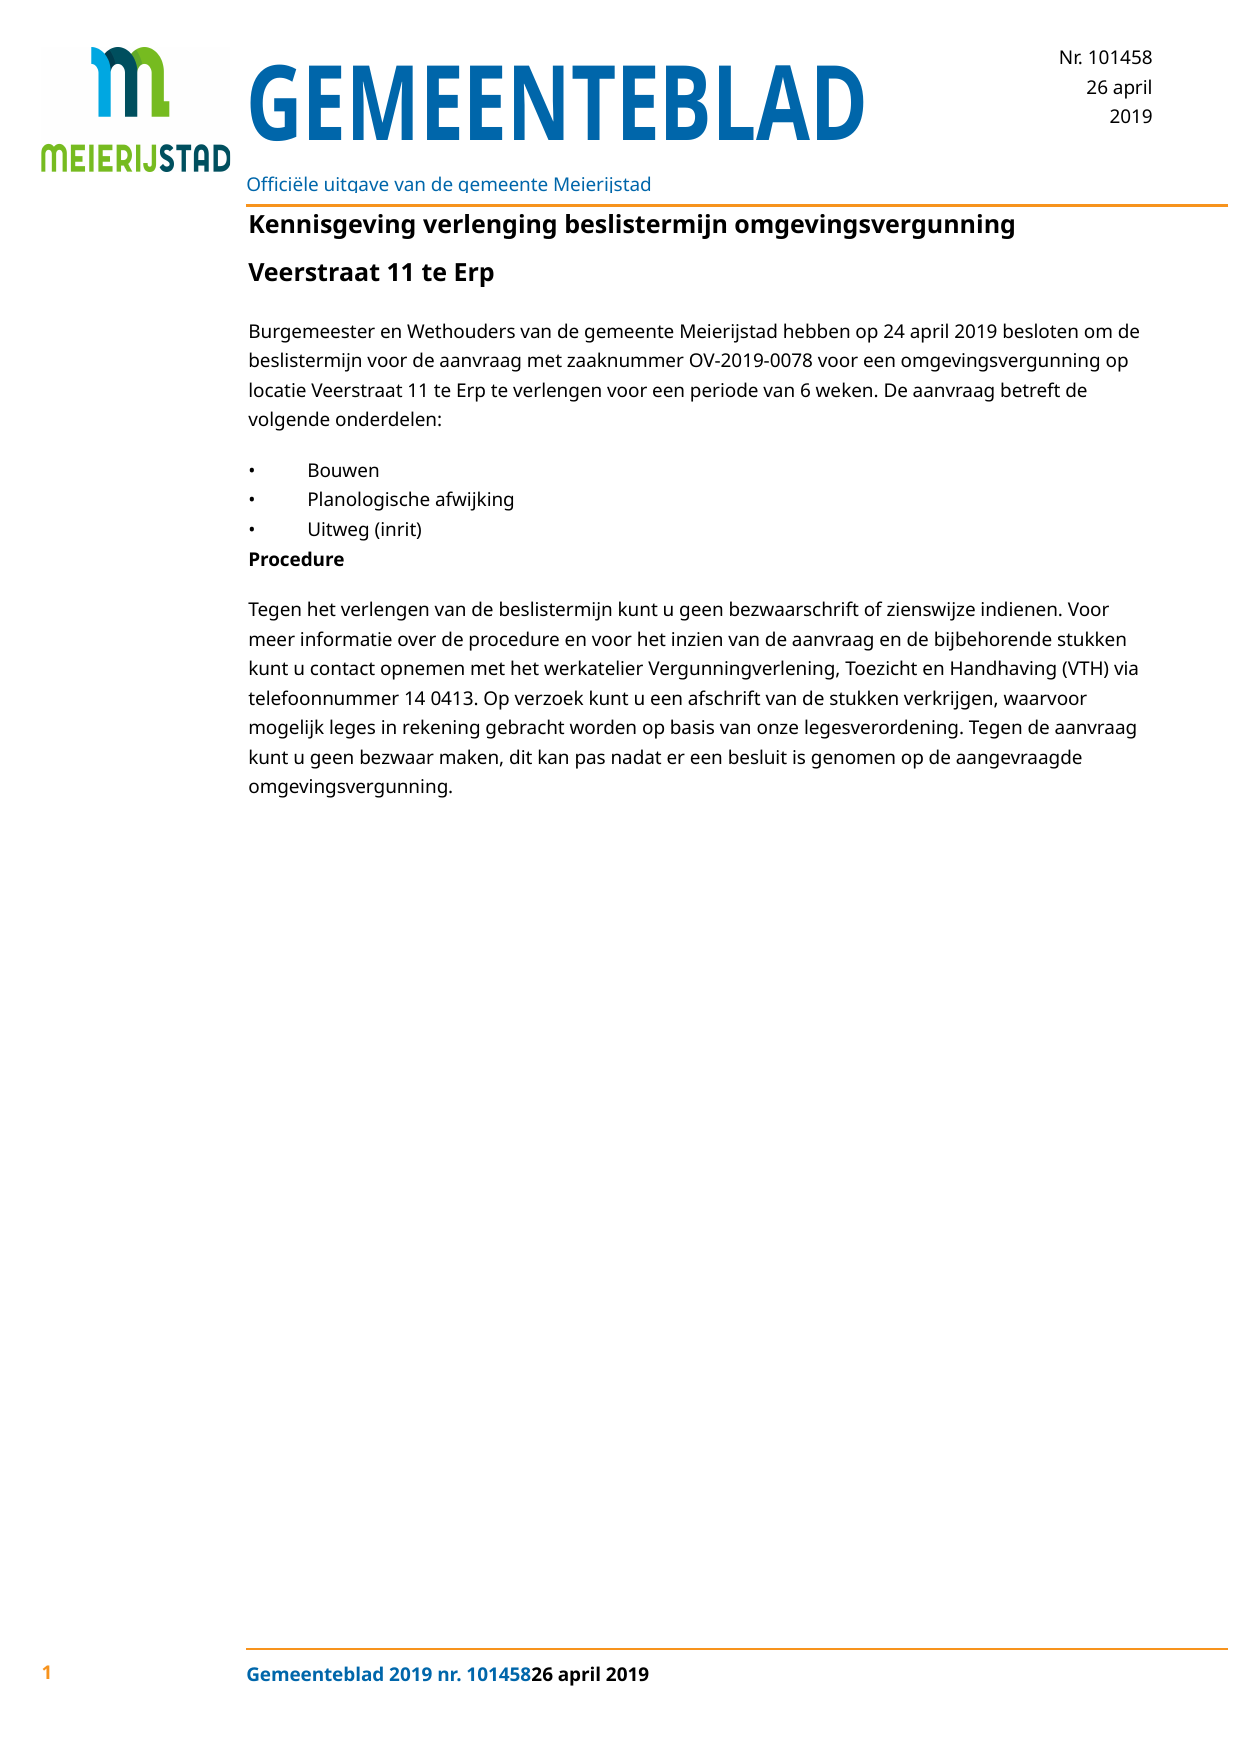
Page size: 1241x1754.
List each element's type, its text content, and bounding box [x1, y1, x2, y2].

text Kennisgeving verlenging beslistermijn omgevingsvergunning Veerstraat 11 te Erp [248, 207, 1152, 288]
list Bouwen [248, 457, 1152, 483]
text Burgemeester en Wethouders van de gemeente Meierijstad hebben op 24 april 2019 besloten om de beslistermijn voor de aanvraag met zaaknummer OV-2019-0078 voor een omgevingsvergunning op locatie Veerstraat 11 te Erp te verlengen voor een periode van 6 weken. De aanvraag betreft de volgende onderdelen: [248, 318, 1152, 432]
list Planologische afwijking [248, 487, 1152, 512]
text Tegen het verlengen van de beslistermijn kunt u geen bezwaarschrift of zienswijze indienen. Voor meer informatie over de procedure en voor het inzien van de aanvraag en de bijbehorende stukken kunt u contact opnemen met het werkatelier Vergunningverlening, Toezicht en Handhaving (VTH) via telefoonnummer 14 0413. Op verzoek kunt u een afschrift van de stukken verkrijgen, waarvoor mogelijk leges in rekening gebracht worden op basis van onze legesverordening. Tegen de aanvraag kunt u geen bezwaar maken, dit kan pas nadat er een besluit is genomen op de aangevraagde omgevingsvergunning. [248, 596, 1152, 799]
picture [41, 47, 231, 172]
list Uitweg (inrit) [248, 516, 1152, 542]
text Procedure [248, 546, 1152, 572]
